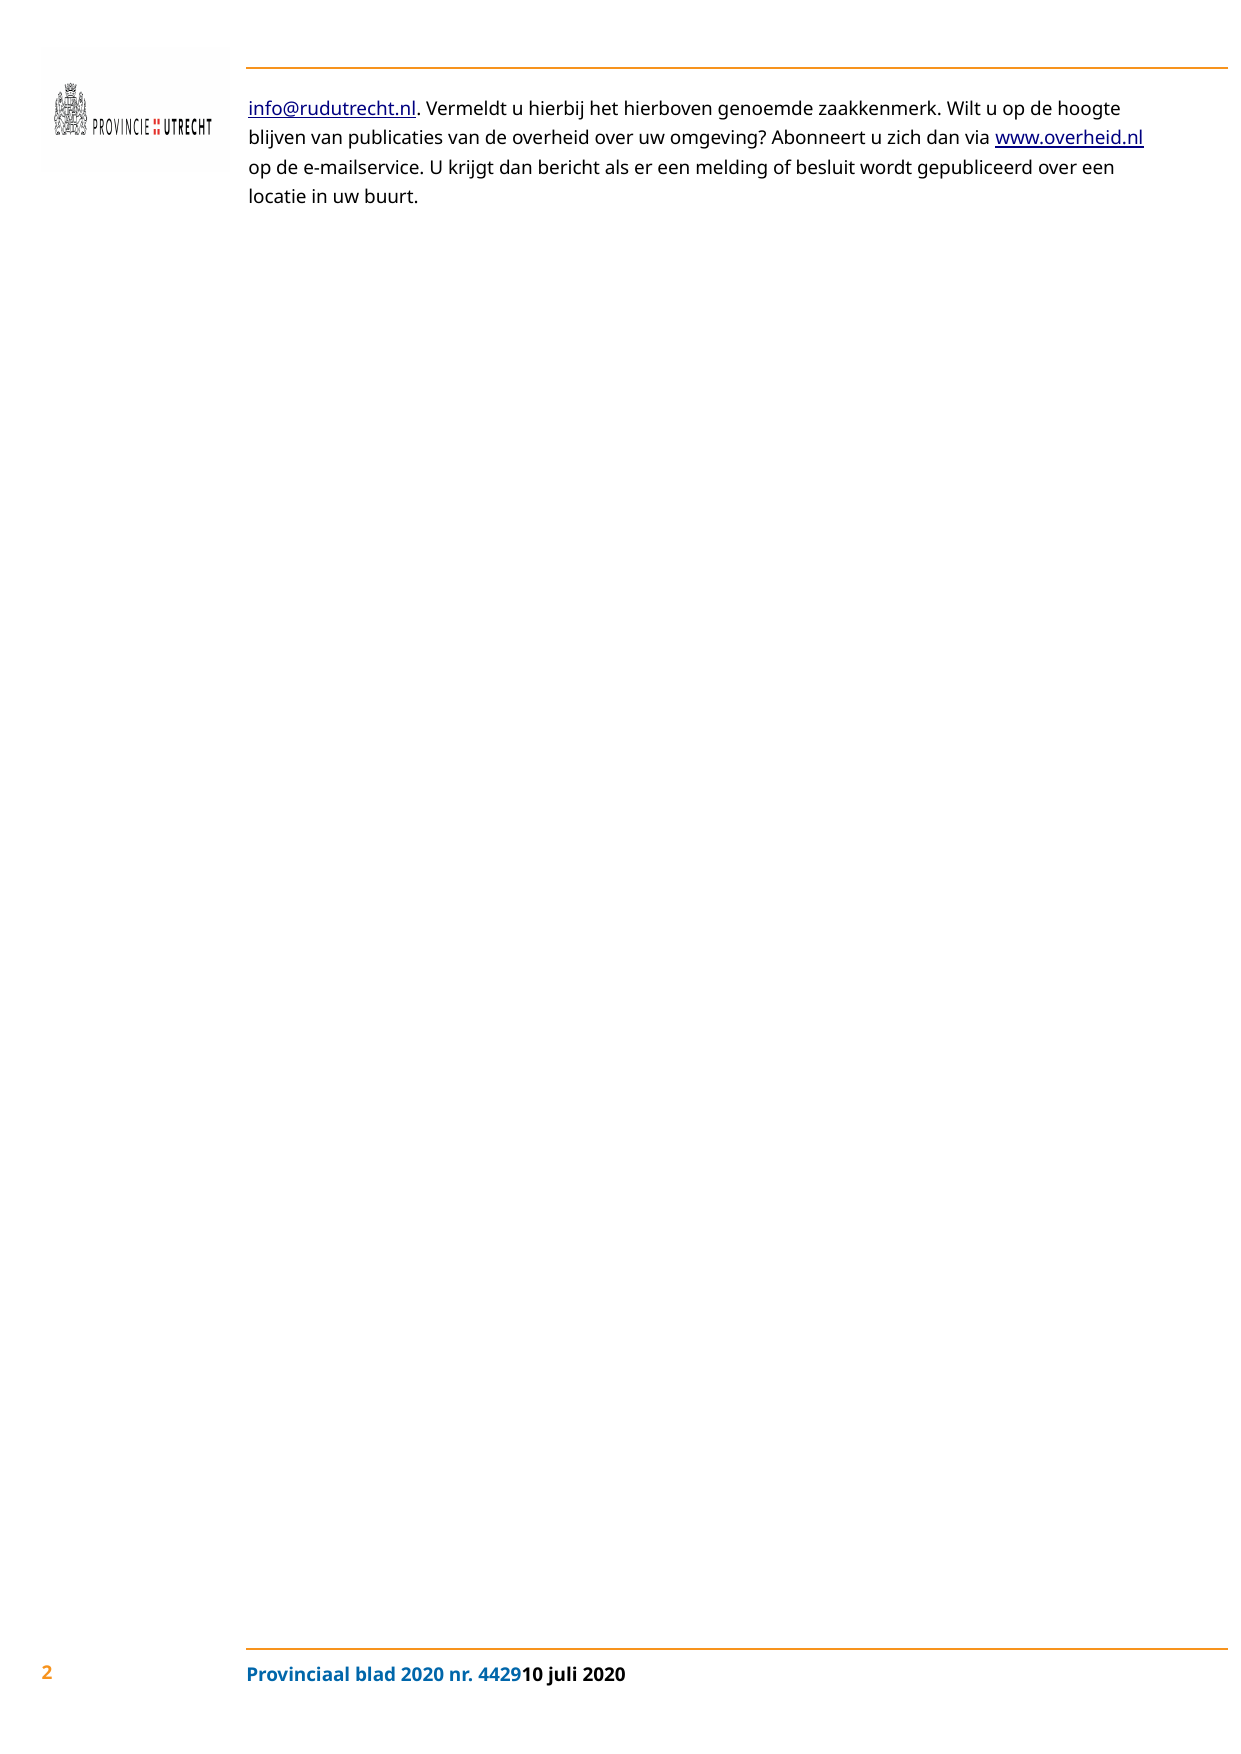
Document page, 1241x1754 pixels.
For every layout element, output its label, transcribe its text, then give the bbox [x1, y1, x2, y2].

picture [41, 47, 231, 172]
text info@rudutrecht.nl. Vermeldt u hierbij het hierboven genoemde zaakkenmerk. Wilt u op de hoogte blijven van publicaties van de overheid over uw omgeving? Abonneert u zich dan via www.overheid.nl op de e-mailservice. U krijgt dan bericht als er een melding of besluit wordt gepubliceerd over een locatie in uw buurt. [248, 95, 1152, 209]
